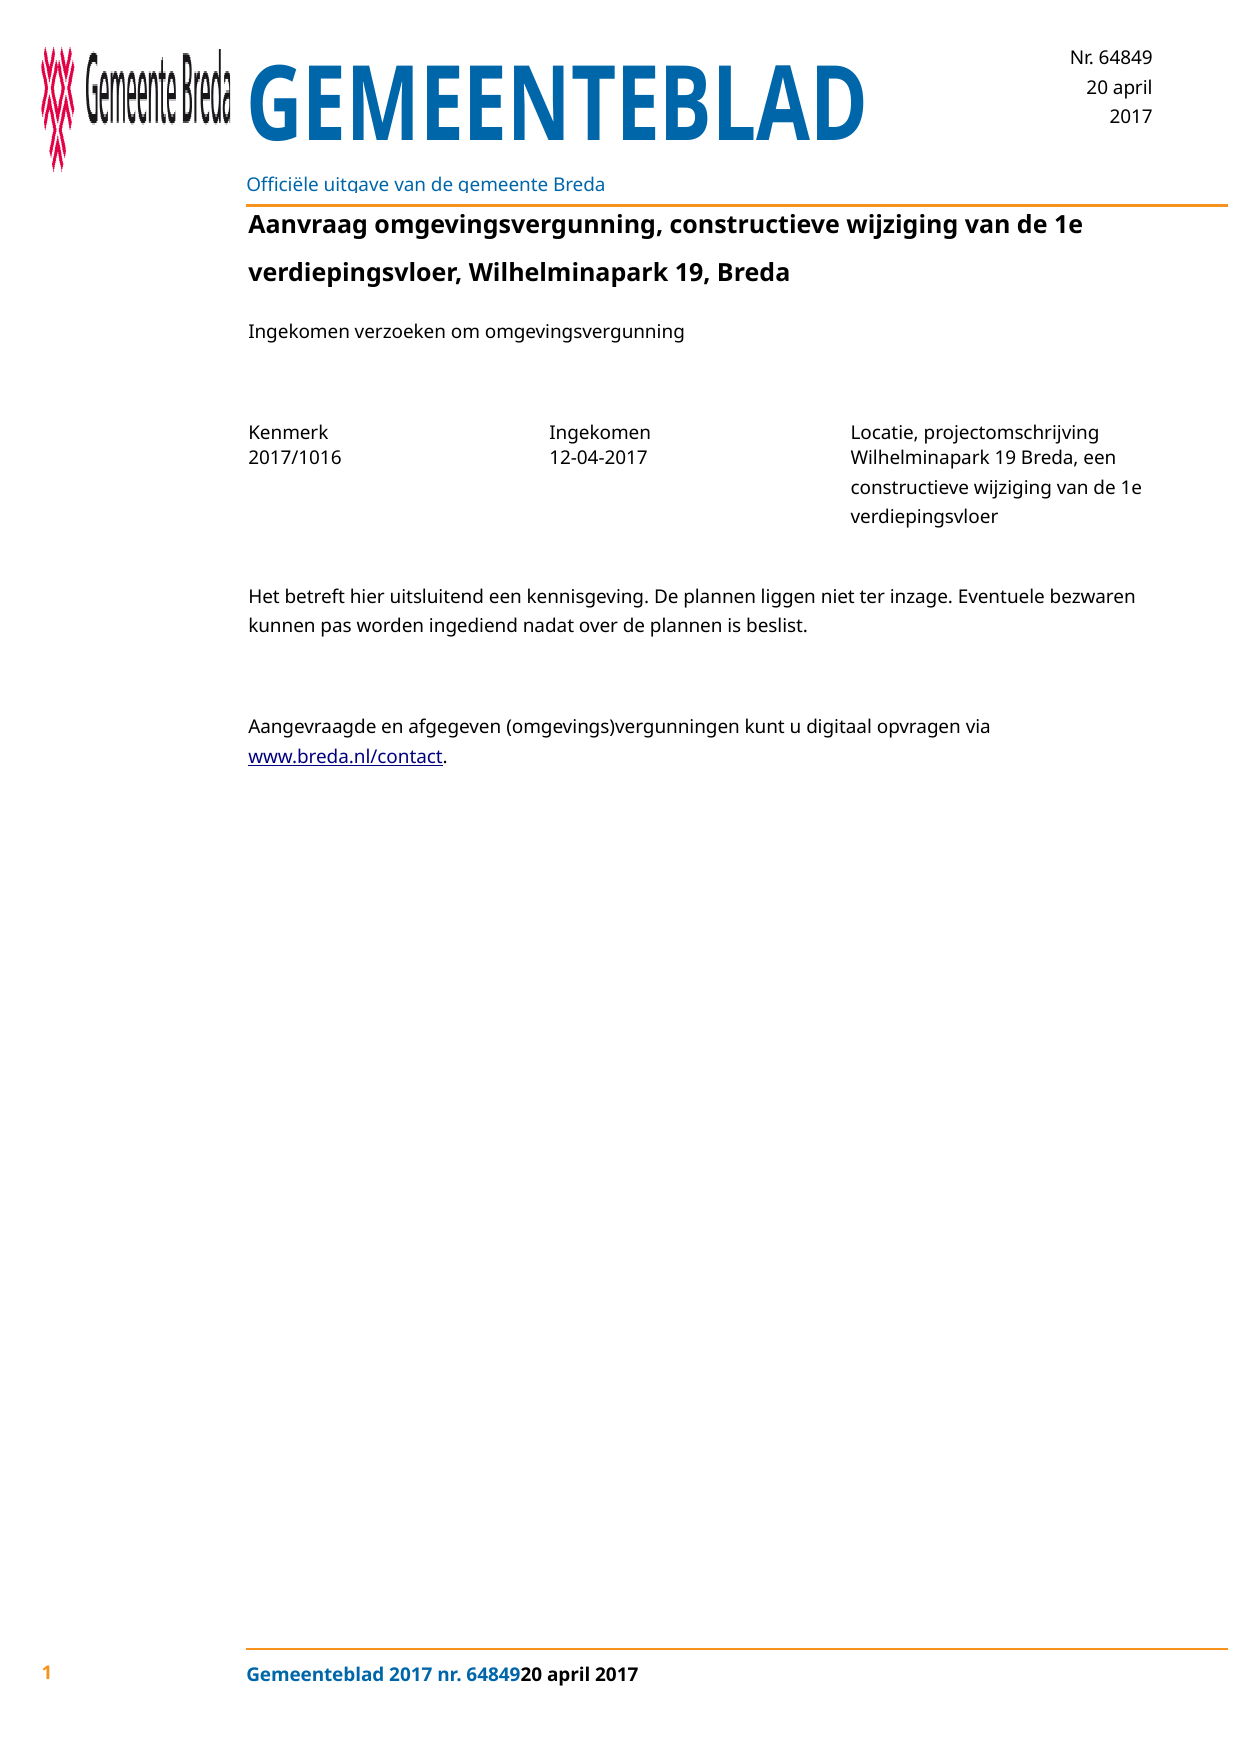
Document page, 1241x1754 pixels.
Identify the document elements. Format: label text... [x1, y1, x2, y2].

table_cell 12-04-2017 [549, 445, 850, 529]
text Ingekomen verzoeken om omgevingsvergunning [248, 318, 1152, 344]
picture [41, 47, 231, 172]
table_cell 2017/1016 [248, 445, 549, 529]
table_header Locatie, projectomschrijving [850, 419, 1152, 444]
text Het betreft hier uitsluitend een kennisgeving. De plannen liggen niet ter inzage. Eventuele bezwaren kunnen pas worden ingediend nadat over de plannen is beslist. [248, 583, 1152, 638]
text Aangevraagde en afgegeven (omgevings)vergunningen kunt u digitaal opvragen via www.breda.nl/contact. [248, 713, 1152, 769]
table_cell Wilhelminapark 19 Breda, een constructieve wijziging van de 1e verdiepingsvloer [850, 445, 1152, 529]
text Aanvraag omgevingsvergunning, constructieve wijziging van de 1e verdiepingsvloer, Wilhelminapark 19, Breda [248, 207, 1152, 288]
table_header Kenmerk [248, 419, 549, 444]
table_header Ingekomen [549, 419, 850, 444]
